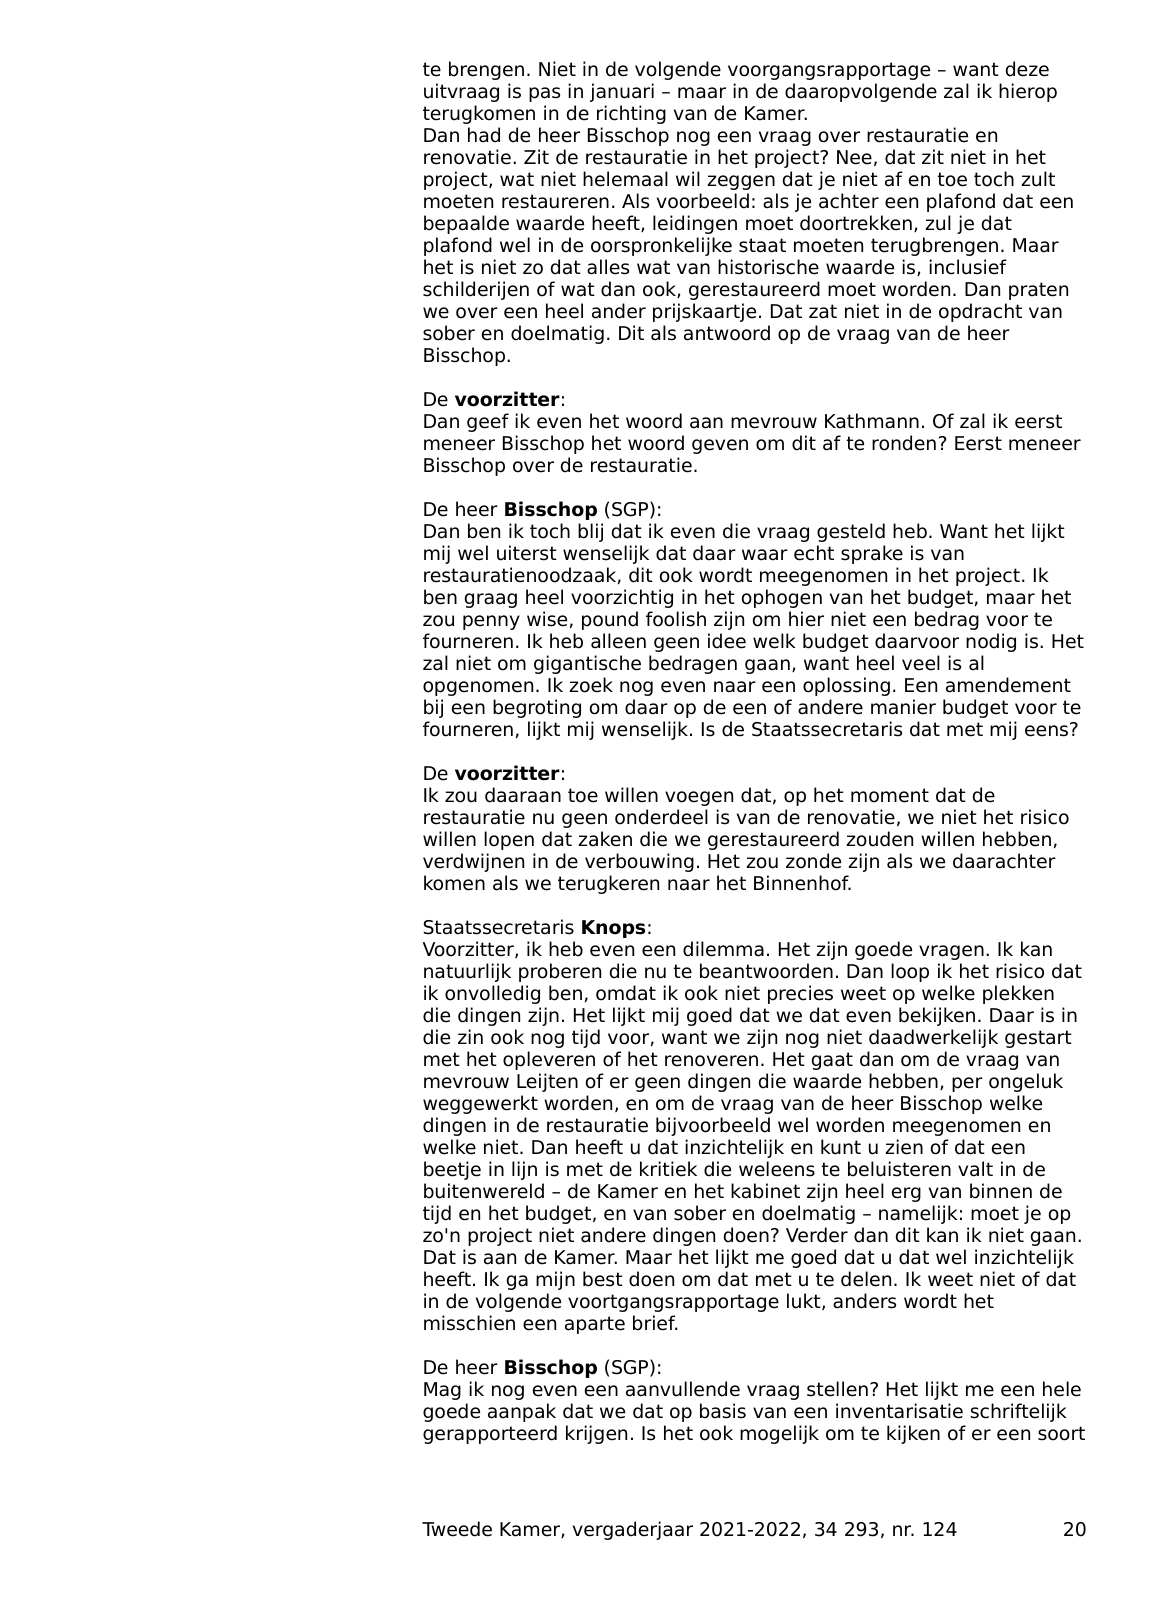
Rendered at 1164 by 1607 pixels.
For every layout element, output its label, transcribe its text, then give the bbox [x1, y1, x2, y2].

text te brengen. Niet in de volgende voorgangsrapportage – want deze uitvraag is pas in januari – maar in de daaropvolgende zal ik hierop terugkomen in de richting van de Kamer. [422, 59, 1087, 125]
text Dan geef ik even het woord aan mevrouw Kathmann. Of zal ik eerst meneer Bisschop het woord geven om dit af te ronden? Eerst meneer Bisschop over de restauratie. [422, 411, 1087, 477]
text De voorzitter: [422, 389, 1087, 411]
text De heer Bisschop (SGP): [422, 1357, 1087, 1379]
text Mag ik nog even een aanvullende vraag stellen? Het lijkt me een hele goede aanpak dat we dat op basis van een inventarisatie schriftelijk gerapporteerd krijgen. Is het ook mogelijk om te kijken of er een soort [422, 1379, 1087, 1445]
text Dan had de heer Bisschop nog een vraag over restauratie en renovatie. Zit de restauratie in het project? Nee, dat zit niet in het project, wat niet helemaal wil zeggen dat je niet af en toe toch zult moeten restaureren. Als voorbeeld: als je achter een plafond dat een bepaalde waarde heeft, leidingen moet doortrekken, zul je dat plafond wel in de oorspronkelijke staat moeten terugbrengen. Maar het is niet zo dat alles wat van historische waarde is, inclusief schilderijen of wat dan ook, gerestaureerd moet worden. Dan praten we over een heel ander prijskaartje. Dat zat niet in de opdracht van sober en doelmatig. Dit als antwoord op de vraag van de heer Bisschop. [422, 125, 1087, 367]
text Dan ben ik toch blij dat ik even die vraag gesteld heb. Want het lijkt mij wel uiterst wenselijk dat daar waar echt sprake is van restauratienoodzaak, dit ook wordt meegenomen in het project. Ik ben graag heel voorzichtig in het ophogen van het budget, maar het zou penny wise, pound foolish zijn om hier niet een bedrag voor te fourneren. Ik heb alleen geen idee welk budget daarvoor nodig is. Het zal niet om gigantische bedragen gaan, want heel veel is al opgenomen. Ik zoek nog even naar een oplossing. Een amendement bij een begroting om daar op de een of andere manier budget voor te fourneren, lijkt mij wenselijk. Is de Staatssecretaris dat met mij eens? [422, 521, 1087, 741]
text De heer Bisschop (SGP): [422, 499, 1087, 521]
text De voorzitter: [422, 763, 1087, 785]
text Voorzitter, ik heb even een dilemma. Het zijn goede vragen. Ik kan natuurlijk proberen die nu te beantwoorden. Dan loop ik het risico dat ik onvolledig ben, omdat ik ook niet precies weet op welke plekken die dingen zijn. Het lijkt mij goed dat we dat even bekijken. Daar is in die zin ook nog tijd voor, want we zijn nog niet daadwerkelijk gestart met het opleveren of het renoveren. Het gaat dan om de vraag van mevrouw Leijten of er geen dingen die waarde hebben, per ongeluk weggewerkt worden, en om de vraag van de heer Bisschop welke dingen in de restauratie bijvoorbeeld wel worden meegenomen en welke niet. Dan heeft u dat inzichtelijk en kunt u zien of dat een beetje in lijn is met de kritiek die weleens te beluisteren valt in de buitenwereld – de Kamer en het kabinet zijn heel erg van binnen de tijd en het budget, en van sober en doelmatig – namelijk: moet je op zo'n project niet andere dingen doen? Verder dan dit kan ik niet gaan. Dat is aan de Kamer. Maar het lijkt me goed dat u dat wel inzichtelijk heeft. Ik ga mijn best doen om dat met u te delen. Ik weet niet of dat in de volgende voortgangsrapportage lukt, anders wordt het misschien een aparte brief. [422, 939, 1087, 1335]
text Staatssecretaris Knops: [422, 917, 1087, 939]
text Ik zou daaraan toe willen voegen dat, op het moment dat de restauratie nu geen onderdeel is van de renovatie, we niet het risico willen lopen dat zaken die we gerestaureerd zouden willen hebben, verdwijnen in de verbouwing. Het zou zonde zijn als we daarachter komen als we terugkeren naar het Binnenhof. [422, 785, 1087, 895]
